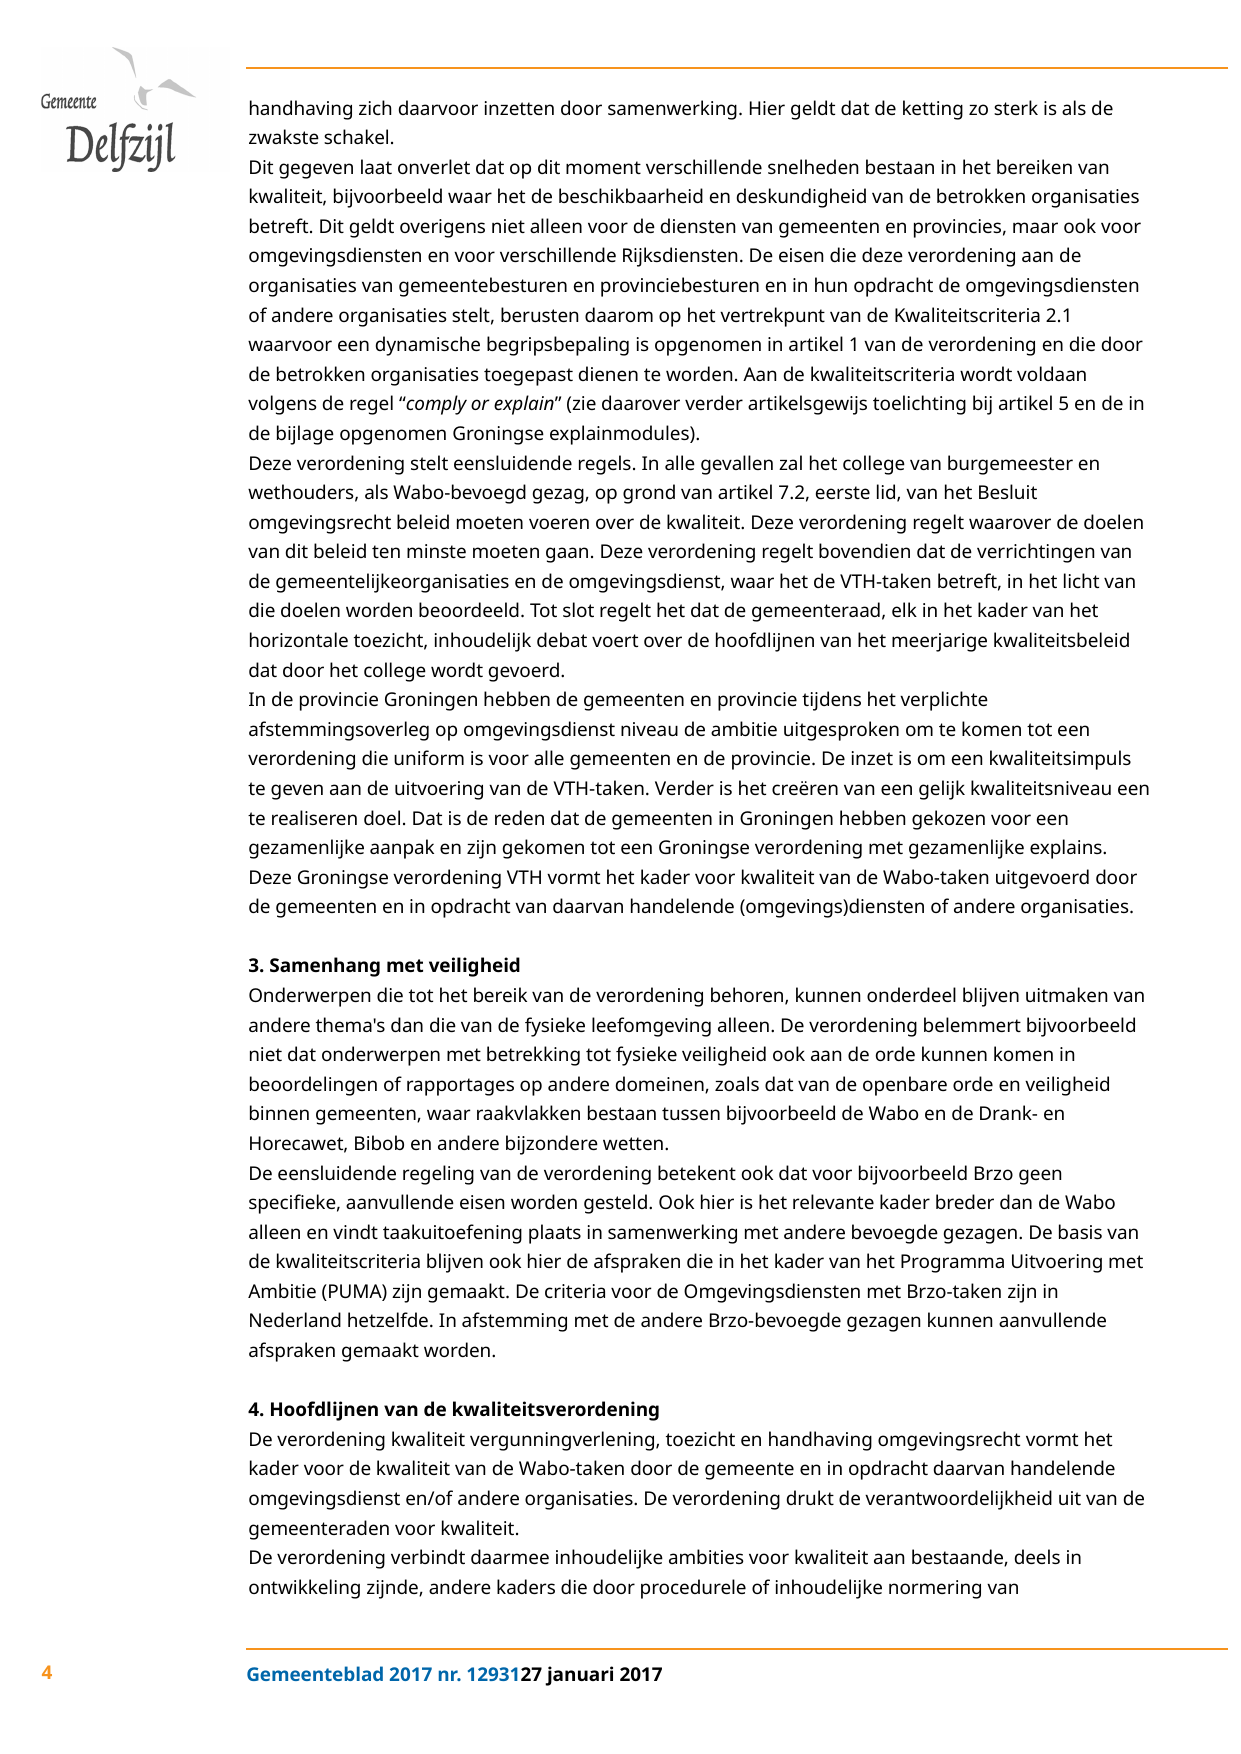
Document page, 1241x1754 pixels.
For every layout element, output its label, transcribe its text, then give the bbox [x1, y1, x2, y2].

text Dit gegeven laat onverlet dat op dit moment verschillende snelheden bestaan in het bereiken van kwaliteit, bijvoorbeeld waar het de beschikbaarheid en deskundigheid van de betrokken organisaties betreft. Dit geldt overigens niet alleen voor de diensten van gemeenten en provincies, maar ook voor omgevingsdiensten en voor verschillende Rijksdiensten. De eisen die deze verordening aan de organisaties van gemeentebesturen en provinciebesturen en in hun opdracht de omgevingsdiensten of andere organisaties stelt, berusten daarom op het vertrekpunt van de Kwaliteitscriteria 2.1 waarvoor een dynamische begripsbepaling is opgenomen in artikel 1 van de verordening en die door de betrokken organisaties toegepast dienen te worden. Aan de kwaliteitscriteria wordt voldaan volgens de regel “comply or explain” (zie daarover verder artikelsgewijs toelichting bij artikel 5 en de in de bijlage opgenomen Groningse explainmodules). [248, 154, 1152, 446]
text 3. Samenhang met veiligheid [248, 953, 1152, 978]
text Deze verordening stelt eensluidende regels. In alle gevallen zal het college van burgemeester en wethouders, als Wabo-bevoegd gezag, op grond van artikel 7.2, eerste lid, van het Besluit omgevingsrecht beleid moeten voeren over de kwaliteit. Deze verordening regelt waarover de doelen van dit beleid ten minste moeten gaan. Deze verordening regelt bovendien dat de verrichtingen van de gemeentelijkeorganisaties en de omgevingsdienst, waar het de VTH-taken betreft, in het licht van die doelen worden beoordeeld. Tot slot regelt het dat de gemeenteraad, elk in het kader van het horizontale toezicht, inhoudelijk debat voert over de hoofdlijnen van het meerjarige kwaliteitsbeleid dat door het college wordt gevoerd. [248, 450, 1152, 683]
text In de provincie Groningen hebben de gemeenten en provincie tijdens het verplichte afstemmingsoverleg op omgevingsdienst niveau de ambitie uitgesproken om te komen tot een verordening die uniform is voor alle gemeenten en de provincie. De inzet is om een kwaliteitsimpuls te geven aan de uitvoering van de VTH-taken. Verder is het creëren van een gelijk kwaliteitsniveau een te realiseren doel. Dat is de reden dat de gemeenten in Groningen hebben gekozen voor een gezamenlijke aanpak en zijn gekomen tot een Groningse verordening met gezamenlijke explains. Deze Groningse verordening VTH vormt het kader voor kwaliteit van de Wabo-taken uitgevoerd door de gemeenten en in opdracht van daarvan handelende (omgevings)diensten of andere organisaties. [248, 686, 1152, 919]
text De verordening verbindt daarmee inhoudelijke ambities voor kwaliteit aan bestaande, deels in ontwikkeling zijnde, andere kaders die door procedurele of inhoudelijke normering van [248, 1544, 1152, 1600]
text Onderwerpen die tot het bereik van de verordening behoren, kunnen onderdeel blijven uitmaken van andere thema's dan die van de fysieke leefomgeving alleen. De verordening belemmert bijvoorbeeld niet dat onderwerpen met betrekking tot fysieke veiligheid ook aan de orde kunnen komen in beoordelingen of rapportages op andere domeinen, zoals dat van de openbare orde en veiligheid binnen gemeenten, waar raakvlakken bestaan tussen bijvoorbeeld de Wabo en de Drank- en Horecawet, Bibob en andere bijzondere wetten. [248, 982, 1152, 1156]
text De eensluidende regeling van de verordening betekent ook dat voor bijvoorbeeld Brzo geen specifieke, aanvullende eisen worden gesteld. Ook hier is het relevante kader breder dan de Wabo alleen en vindt taakuitoefening plaats in samenwerking met andere bevoegde gezagen. De basis van de kwaliteitscriteria blijven ook hier de afspraken die in het kader van het Programma Uitvoering met Ambitie (PUMA) zijn gemaakt. De criteria voor de Omgevingsdiensten met Brzo-taken zijn in Nederland hetzelfde. In afstemming met de andere Brzo-bevoegde gezagen kunnen aanvullende afspraken gemaakt worden. [248, 1160, 1152, 1363]
text handhaving zich daarvoor inzetten door samenwerking. Hier geldt dat de ketting zo sterk is als de zwakste schakel. [248, 95, 1152, 150]
picture [41, 47, 231, 172]
text De verordening kwaliteit vergunningverlening, toezicht en handhaving omgevingsrecht vormt het kader voor de kwaliteit van de Wabo-taken door de gemeente en in opdracht daarvan handelende omgevingsdienst en/of andere organisaties. De verordening drukt de verantwoordelijkheid uit van de gemeenteraden voor kwaliteit. [248, 1426, 1152, 1541]
text 4. Hoofdlijnen van de kwaliteitsverordening [248, 1396, 1152, 1422]
